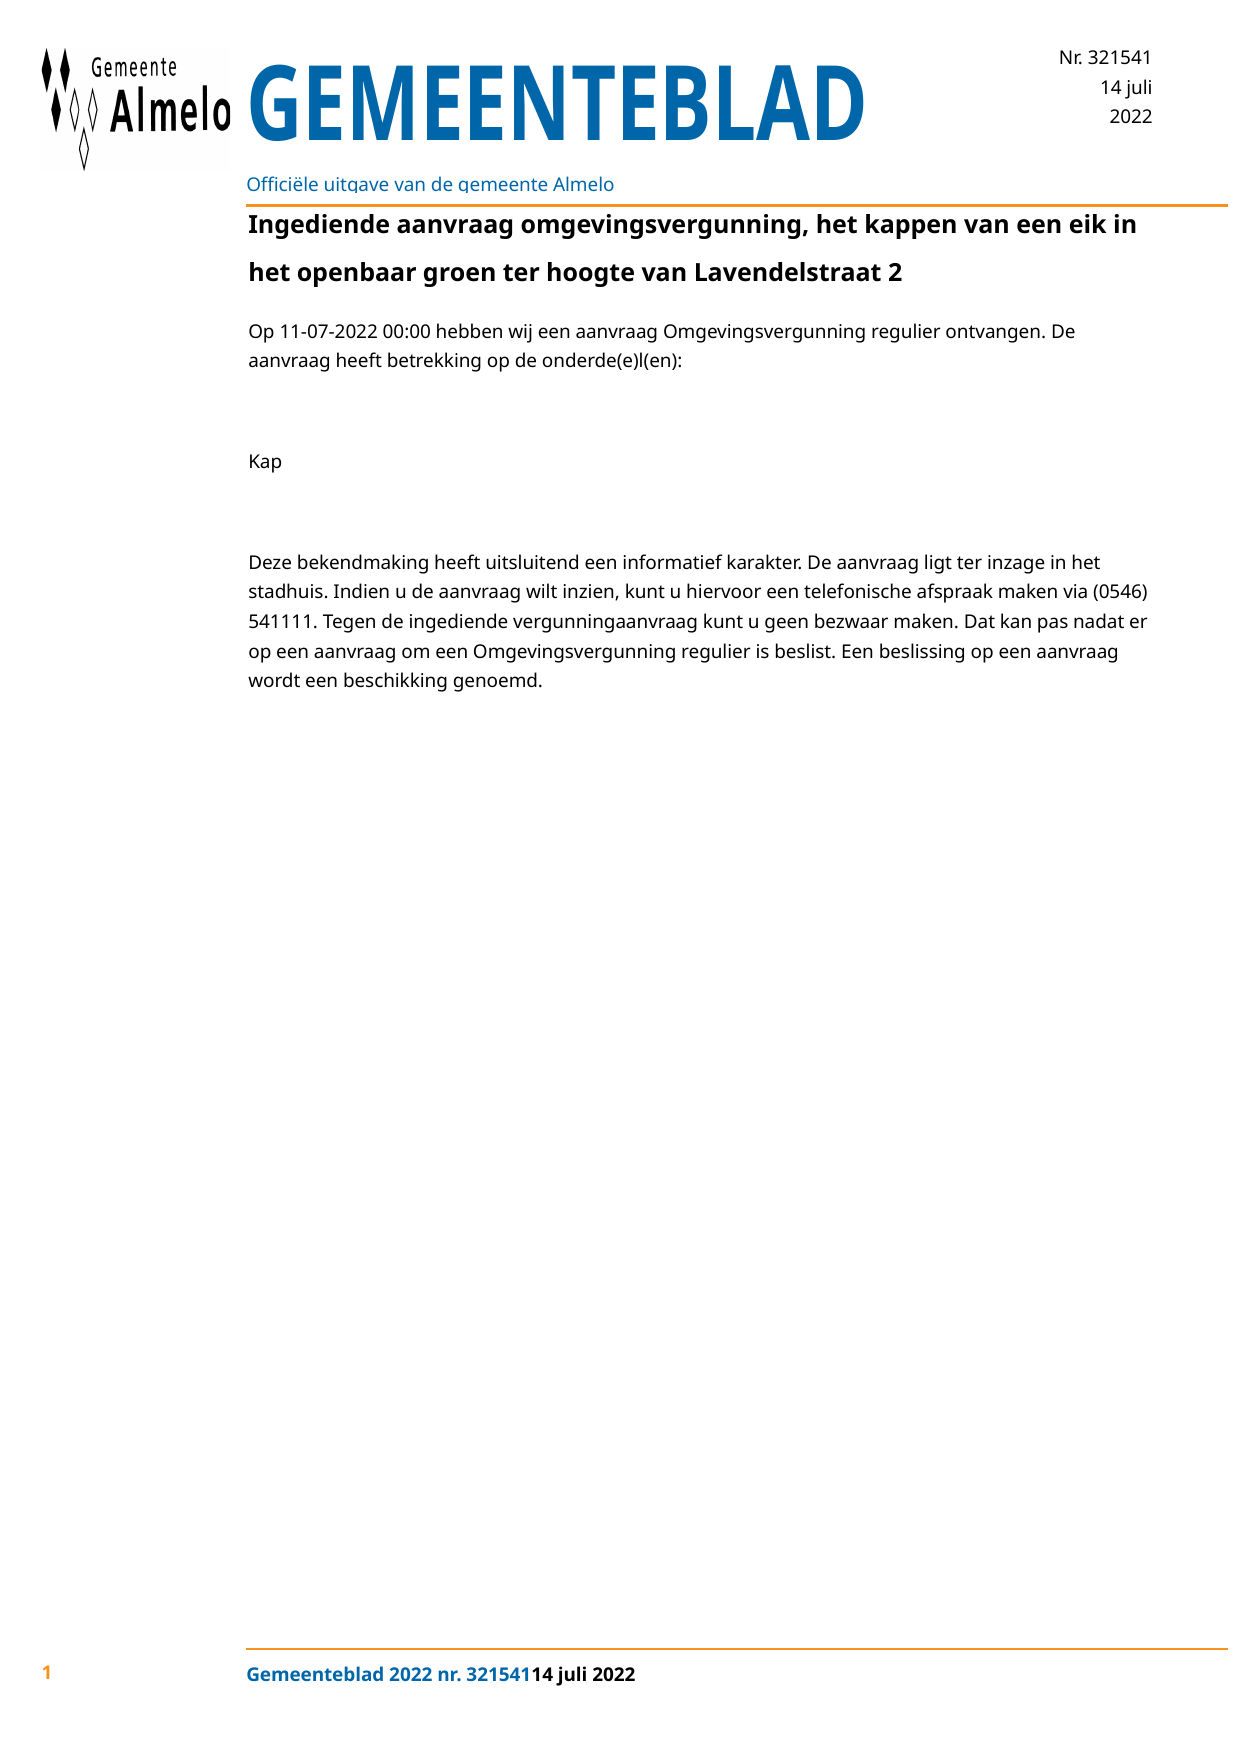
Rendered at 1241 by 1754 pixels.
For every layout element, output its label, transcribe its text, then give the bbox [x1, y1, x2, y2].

text Op 11-07-2022 00:00 hebben wij een aanvraag Omgevingsvergunning regulier ontvangen. De aanvraag heeft betrekking op de onderde(e)l(en): [248, 318, 1152, 373]
picture [41, 47, 231, 172]
text Ingediende aanvraag omgevingsvergunning, het kappen van een eik in het openbaar groen ter hoogte van Lavendelstraat 2 [248, 207, 1152, 288]
text Deze bekendmaking heeft uitsluitend een informatief karakter. De aanvraag ligt ter inzage in het stadhuis. Indien u de aanvraag wilt inzien, kunt u hiervoor een telefonische afspraak maken via (0546) 541111. Tegen de ingediende vergunningaanvraag kunt u geen bezwaar maken. Dat kan pas nadat er op een aanvraag om een Omgevingsvergunning regulier is beslist. Een beslissing op een aanvraag wordt een beschikking genoemd. [248, 549, 1152, 693]
text Kap [248, 448, 1152, 474]
